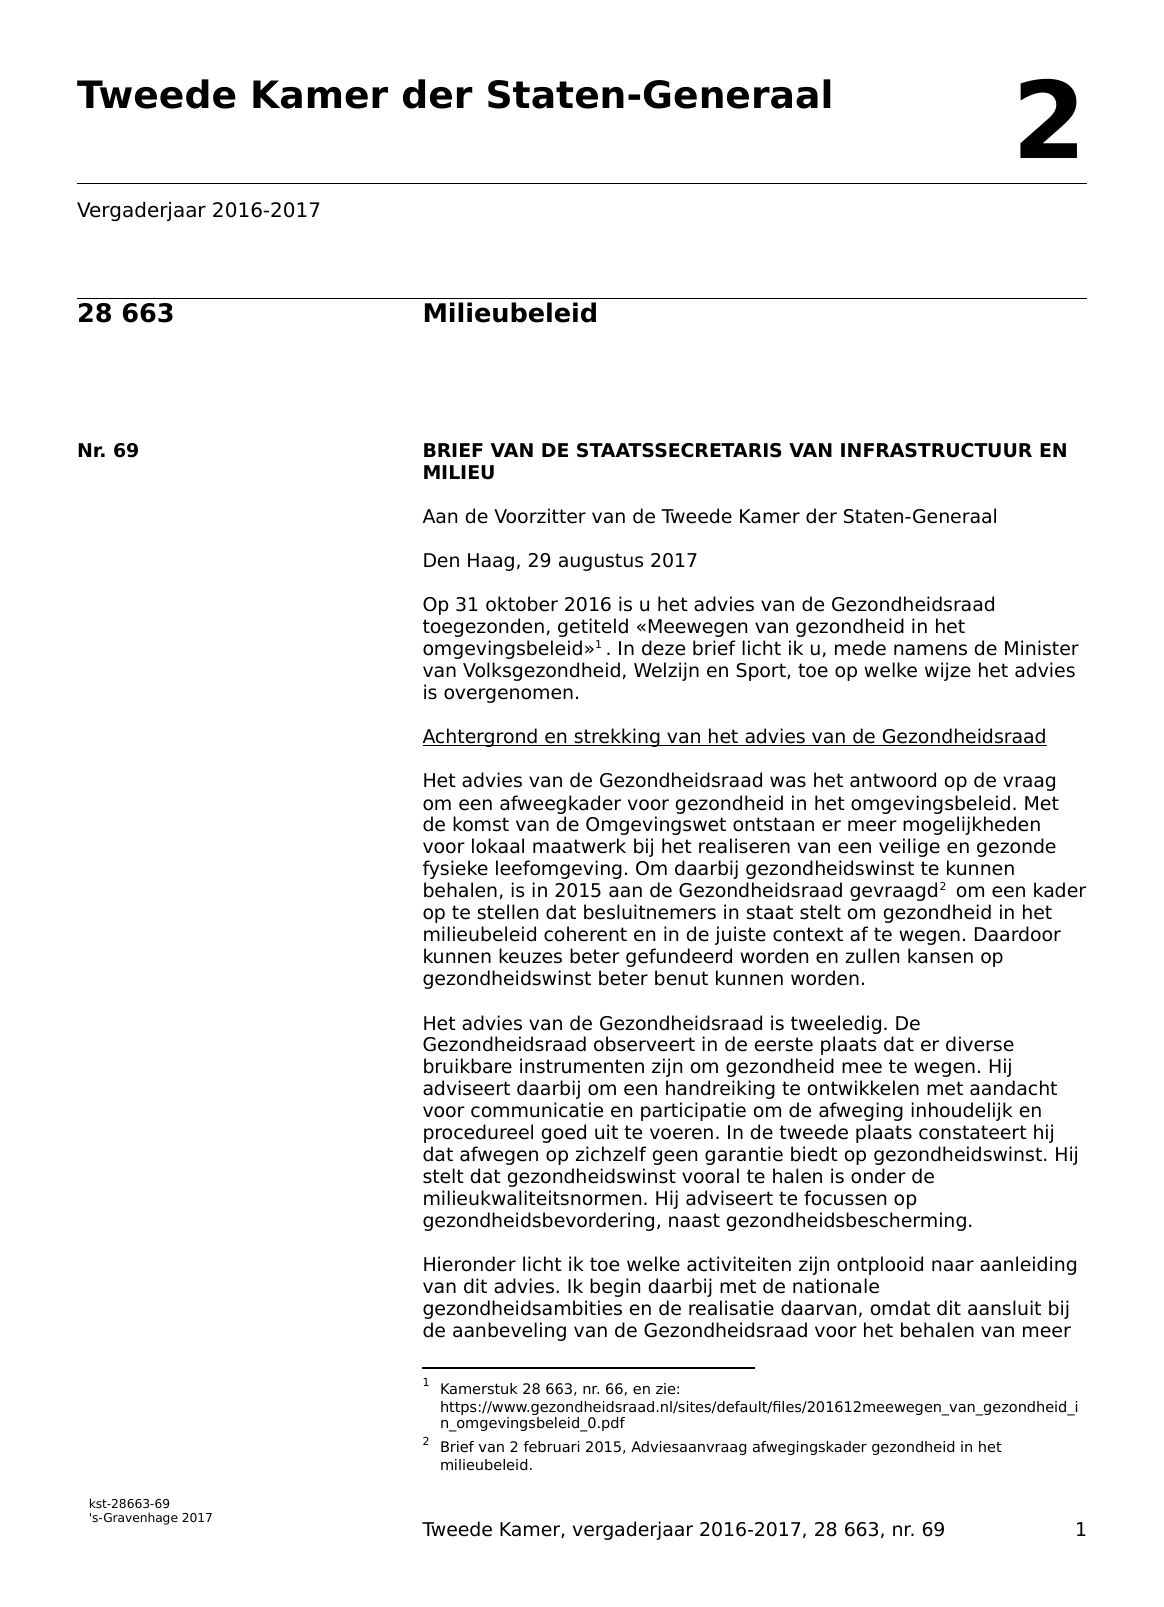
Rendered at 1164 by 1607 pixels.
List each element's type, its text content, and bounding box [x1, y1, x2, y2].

text Het advies van de Gezondheidsraad is tweeledig. De Gezondheidsraad observeert in de eerste plaats dat er diverse bruikbare instrumenten zijn om gezondheid mee te wegen. Hij adviseert daarbij om een handreiking te ontwikkelen met aandacht voor communicatie en participatie om de afweging inhoudelijk en procedureel goed uit te voeren. In de tweede plaats constateert hij dat afwegen op zichzelf geen garantie biedt op gezondheidswinst. Hij stelt dat gezondheidswinst vooral te halen is onder de milieukwaliteitsnormen. Hij adviseert te focussen op gezondheidsbevordering, naast gezondheidsbescherming. [422, 1012, 1087, 1232]
table_header Tweede Kamer der Staten-Generaal [77, 59, 886, 183]
text Het advies van de Gezondheidsraad was het antwoord op de vraag om een afweegkader voor gezondheid in het omgevingsbeleid. Met de komst van de Omgevingswet ontstaan er meer mogelijkheden voor lokaal maatwerk bij het realiseren van een veilige en gezonde fysieke leefomgeving. Om daarbij gezondheidswinst te kunnen behalen, is in 2015 aan de Gezondheidsraad gevraagd om een kader op te stellen dat besluitnemers in staat stelt om gezondheid in het milieubeleid coherent en in de juiste context af te wegen. Daardoor kunnen keuzes beter gefundeerd worden en zullen kansen op gezondheidswinst beter benut kunnen worden. [422, 770, 1087, 990]
text Aan de Voorzitter van de Tweede Kamer der Staten-Generaal [422, 506, 1087, 528]
subtitle Nr. 69 BRIEF VAN DE STAATSSECRETARIS VAN INFRASTRUCTUUR EN MILIEU [77, 440, 1087, 484]
text 's-Gravenhage 2017 [88, 1511, 323, 1525]
text Kamerstuk 28 663, nr. 66, en zie: https://www.gezondheidsraad.nl/sites/default/files/201612meewegen_van_gezondheid_in_omgevingsbeleid_0.pdf [422, 1377, 1087, 1432]
text kst-28663-69 [88, 1497, 323, 1511]
text Brief van 2 februari 2015, Adviesaanvraag afwegingskader gezondheid in het milieubeleid. [422, 1435, 1087, 1474]
text Den Haag, 29 augustus 2017 [422, 550, 1087, 572]
text Op 31 oktober 2016 is u het advies van de Gezondheidsraad toegezonden, getiteld «Meewegen van gezondheid in het omgevingsbeleid». In deze brief licht ik u, mede namens de Minister van Volksgezondheid, Welzijn en Sport, toe op welke wijze het advies is overgenomen. [422, 594, 1087, 704]
table_cell Vergaderjaar 2016-2017 [77, 184, 1087, 298]
text Hieronder licht ik toe welke activiteiten zijn ontplooid naar aanleiding van dit advies. Ik begin daarbij met de nationale gezondheidsambities en de realisatie daarvan, omdat dit aansluit bij de aanbeveling van de Gezondheidsraad voor het behalen van meer [422, 1254, 1087, 1342]
table_header 2 [886, 59, 1087, 183]
subtitle Achtergrond en strekking van het advies van de Gezondheidsraad [422, 726, 1087, 748]
subtitle 28 663 Milieubeleid [77, 299, 1087, 329]
